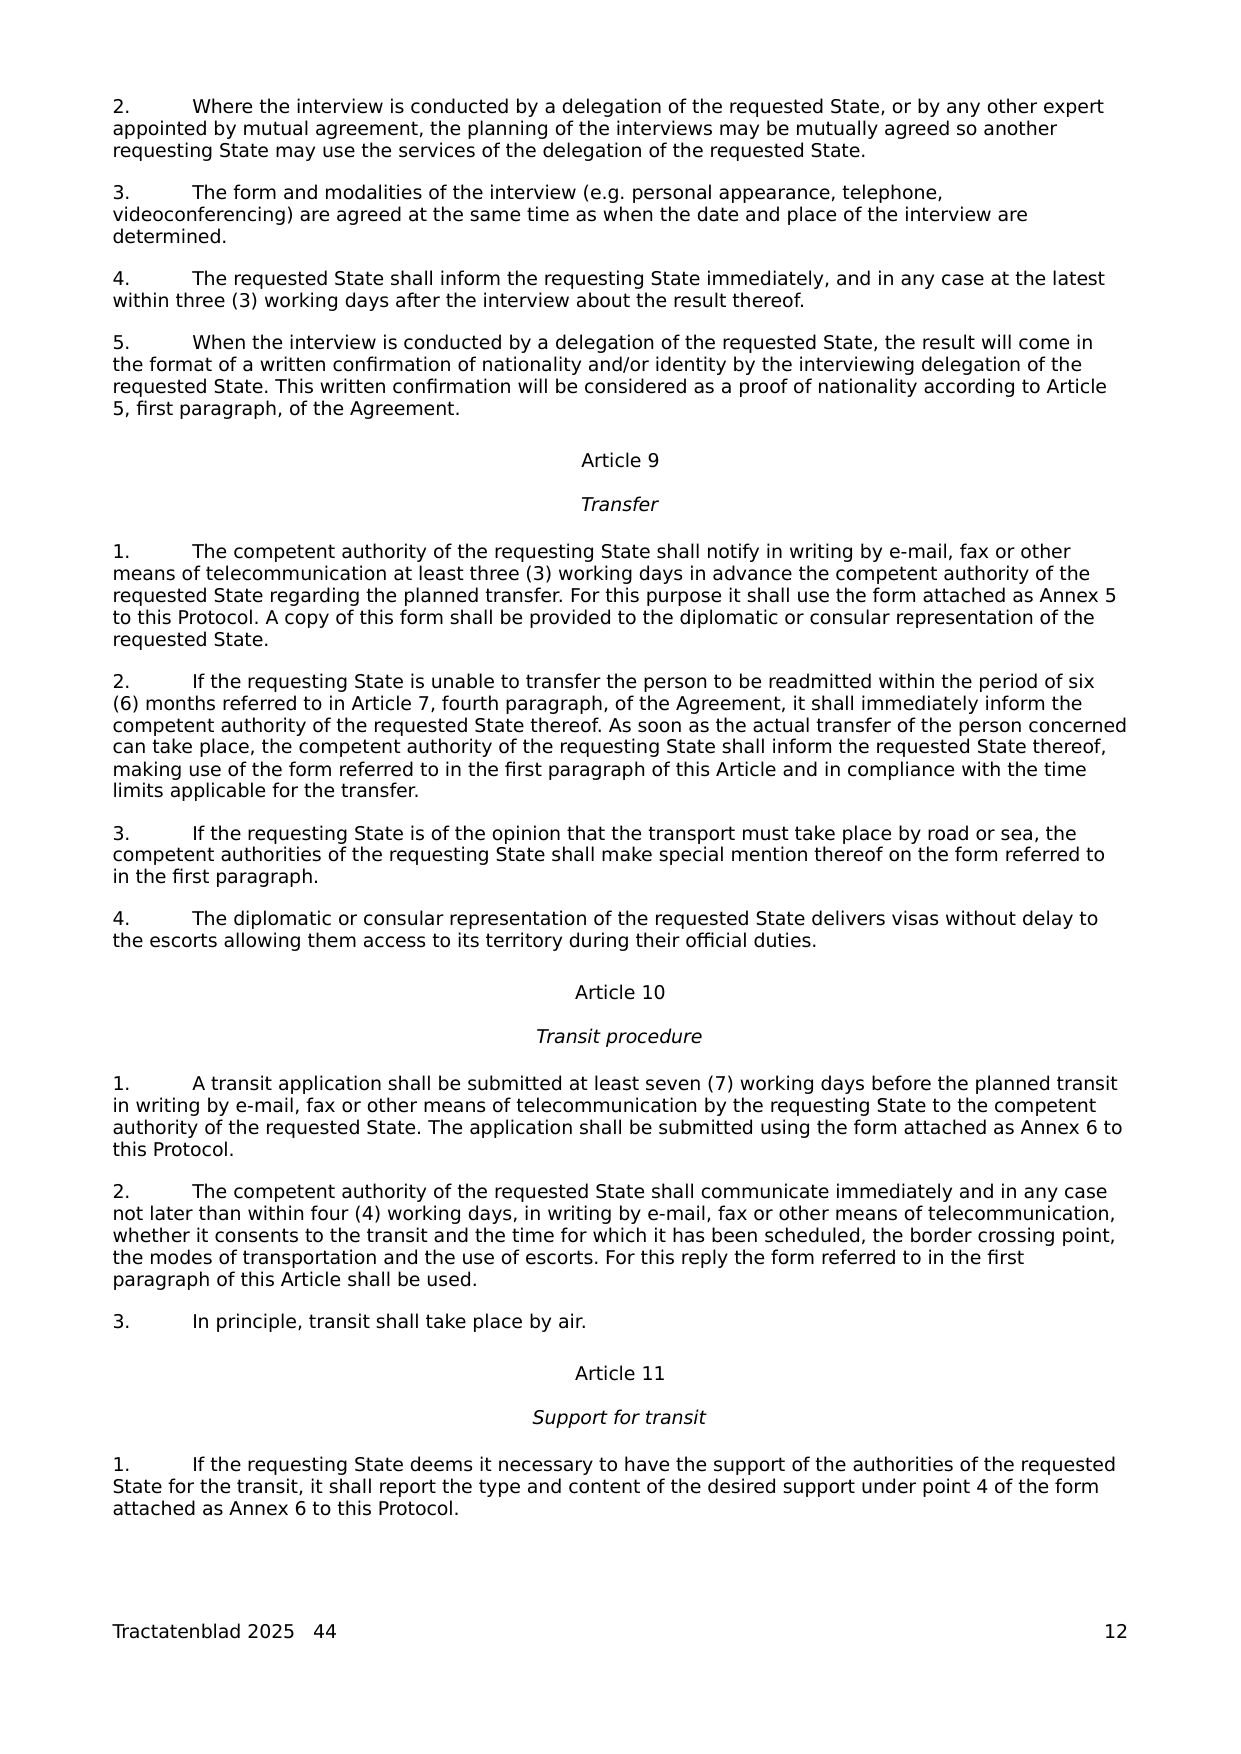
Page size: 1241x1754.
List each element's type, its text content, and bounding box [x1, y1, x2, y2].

subtitle Article 11 Support for transit [112, 1363, 1128, 1429]
text 4. The requested State shall inform the requesting State immediately, and in any case at the latest within three (3) working days after the interview about the result thereof. [112, 268, 1128, 312]
subtitle Article 10 Transit procedure [112, 982, 1128, 1048]
text 1. The competent authority of the requesting State shall notify in writing by e-mail, fax or other means of telecommunication at least three (3) working days in advance the competent authority of the requested State regarding the planned transfer. For this purpose it shall use the form attached as Annex 5 to this Protocol. A copy of this form shall be provided to the diplomatic or consular representation of the requested State. [112, 541, 1128, 651]
text 2. Where the interview is conducted by a delegation of the requested State, or by any other expert appointed by mutual agreement, the planning of the interviews may be mutually agreed so another requesting State may use the services of the delegation of the requested State. [112, 96, 1128, 162]
text 3. If the requesting State is of the opinion that the transport must take place by road or sea, the competent authorities of the requesting State shall make special mention thereof on the form referred to in the first paragraph. [112, 822, 1128, 888]
text 3. In principle, transit shall take place by air. [112, 1311, 1128, 1333]
text 5. When the interview is conducted by a delegation of the requested State, the result will come in the format of a written confirmation of nationality and/or identity by the interviewing delegation of the requested State. This written confirmation will be considered as a proof of nationality according to Article 5, first paragraph, of the Agreement. [112, 332, 1128, 420]
subtitle Article 9 Transfer [112, 450, 1128, 516]
text 2. If the requesting State is unable to transfer the person to be readmitted within the period of six (6) months referred to in Article 7, fourth paragraph, of the Agreement, it shall immediately inform the competent authority of the requested State thereof. As soon as the actual transfer of the person concerned can take place, the competent authority of the requesting State shall inform the requested State thereof, making use of the form referred to in the first paragraph of this Article and in compliance with the time limits applicable for the transfer. [112, 671, 1128, 802]
text 4. The diplomatic or consular representation of the requested State delivers visas without delay to the escorts allowing them access to its territory during their official duties. [112, 908, 1128, 952]
text 1. A transit application shall be submitted at least seven (7) working days before the planned transit in writing by e-mail, fax or other means of telecommunication by the requesting State to the competent authority of the requested State. The application shall be submitted using the form attached as Annex 6 to this Protocol. [112, 1073, 1128, 1161]
text 1. If the requesting State deems it necessary to have the support of the authorities of the requested State for the transit, it shall report the type and content of the desired support under point 4 of the form attached as Annex 6 to this Protocol. [112, 1454, 1128, 1520]
text 2. The competent authority of the requested State shall communicate immediately and in any case not later than within four (4) working days, in writing by e-mail, fax or other means of telecommunication, whether it consents to the transit and the time for which it has been scheduled, the border crossing point, the modes of transportation and the use of escorts. For this reply the form referred to in the first paragraph of this Article shall be used. [112, 1181, 1128, 1291]
text 3. The form and modalities of the interview (e.g. personal appearance, telephone, videoconferencing) are agreed at the same time as when the date and place of the interview are determined. [112, 182, 1128, 248]
